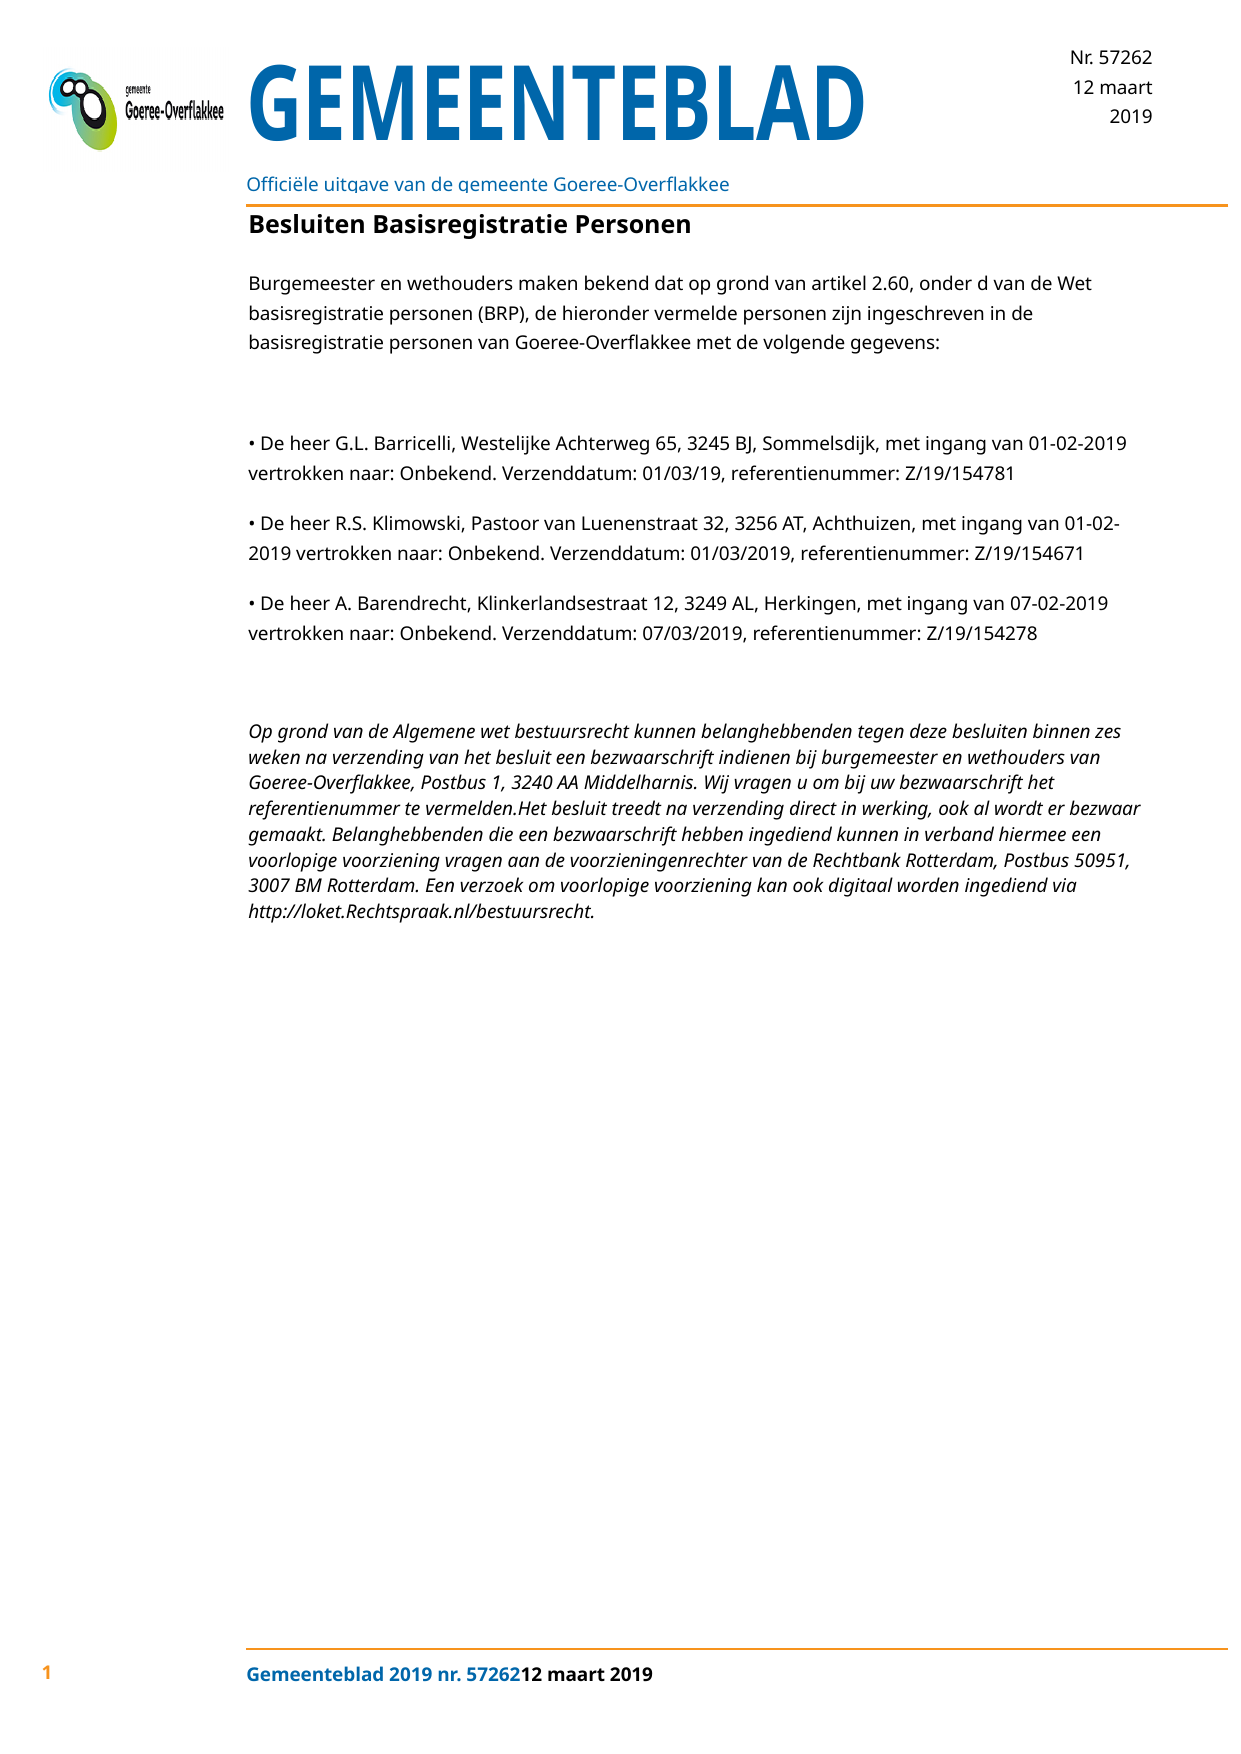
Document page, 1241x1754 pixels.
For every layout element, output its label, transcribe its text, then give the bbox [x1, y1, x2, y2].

text • De heer G.L. Barricelli, Westelijke Achterweg 65, 3245 BJ, Sommelsdijk, met ingang van 01-02-2019 vertrokken naar: Onbekend. Verzenddatum: 01/03/19, referentienummer: Z/19/154781 [248, 430, 1152, 486]
text • De heer A. Barendrecht, Klinkerlandsestraat 12, 3249 AL, Herkingen, met ingang van 07-02-2019 vertrokken naar: Onbekend. Verzenddatum: 07/03/2019, referentienummer: Z/19/154278 [248, 590, 1152, 646]
text Op grond van de Algemene wet bestuursrecht kunnen belanghebbenden tegen deze besluiten binnen zes weken na verzending van het besluit een bezwaarschrift indienen bij burgemeester en wethouders van Goeree-Overflakkee, Postbus 1, 3240 AA Middelharnis. Wij vragen u om bij uw bezwaarschrift het referentienummer te vermelden.Het besluit treedt na verzending direct in werking, ook al wordt er bezwaar gemaakt. Belanghebbenden die een bezwaarschrift hebben ingediend kunnen in verband hiermee een voorlopige voorziening vragen aan de voorzieningenrechter van de Rechtbank Rotterdam, Postbus 50951, 3007 BM Rotterdam. Een verzoek om voorlopige voorziening kan ook digitaal worden ingediend via http://loket.Rechtspraak.nl/bestuursrecht. [248, 718, 1152, 924]
text • De heer R.S. Klimowski, Pastoor van Luenenstraat 32, 3256 AT, Achthuizen, met ingang van 01-02-2019 vertrokken naar: Onbekend. Verzenddatum: 01/03/2019, referentienummer: Z/19/154671 [248, 510, 1152, 566]
picture [41, 47, 231, 172]
text Besluiten Basisregistratie Personen [248, 207, 1152, 241]
text Burgemeester en wethouders maken bekend dat op grond van artikel 2.60, onder d van de Wet basisregistratie personen (BRP), de hieronder vermelde personen zijn ingeschreven in de basisregistratie personen van Goeree-Overflakkee met de volgende gegevens: [248, 270, 1152, 355]
